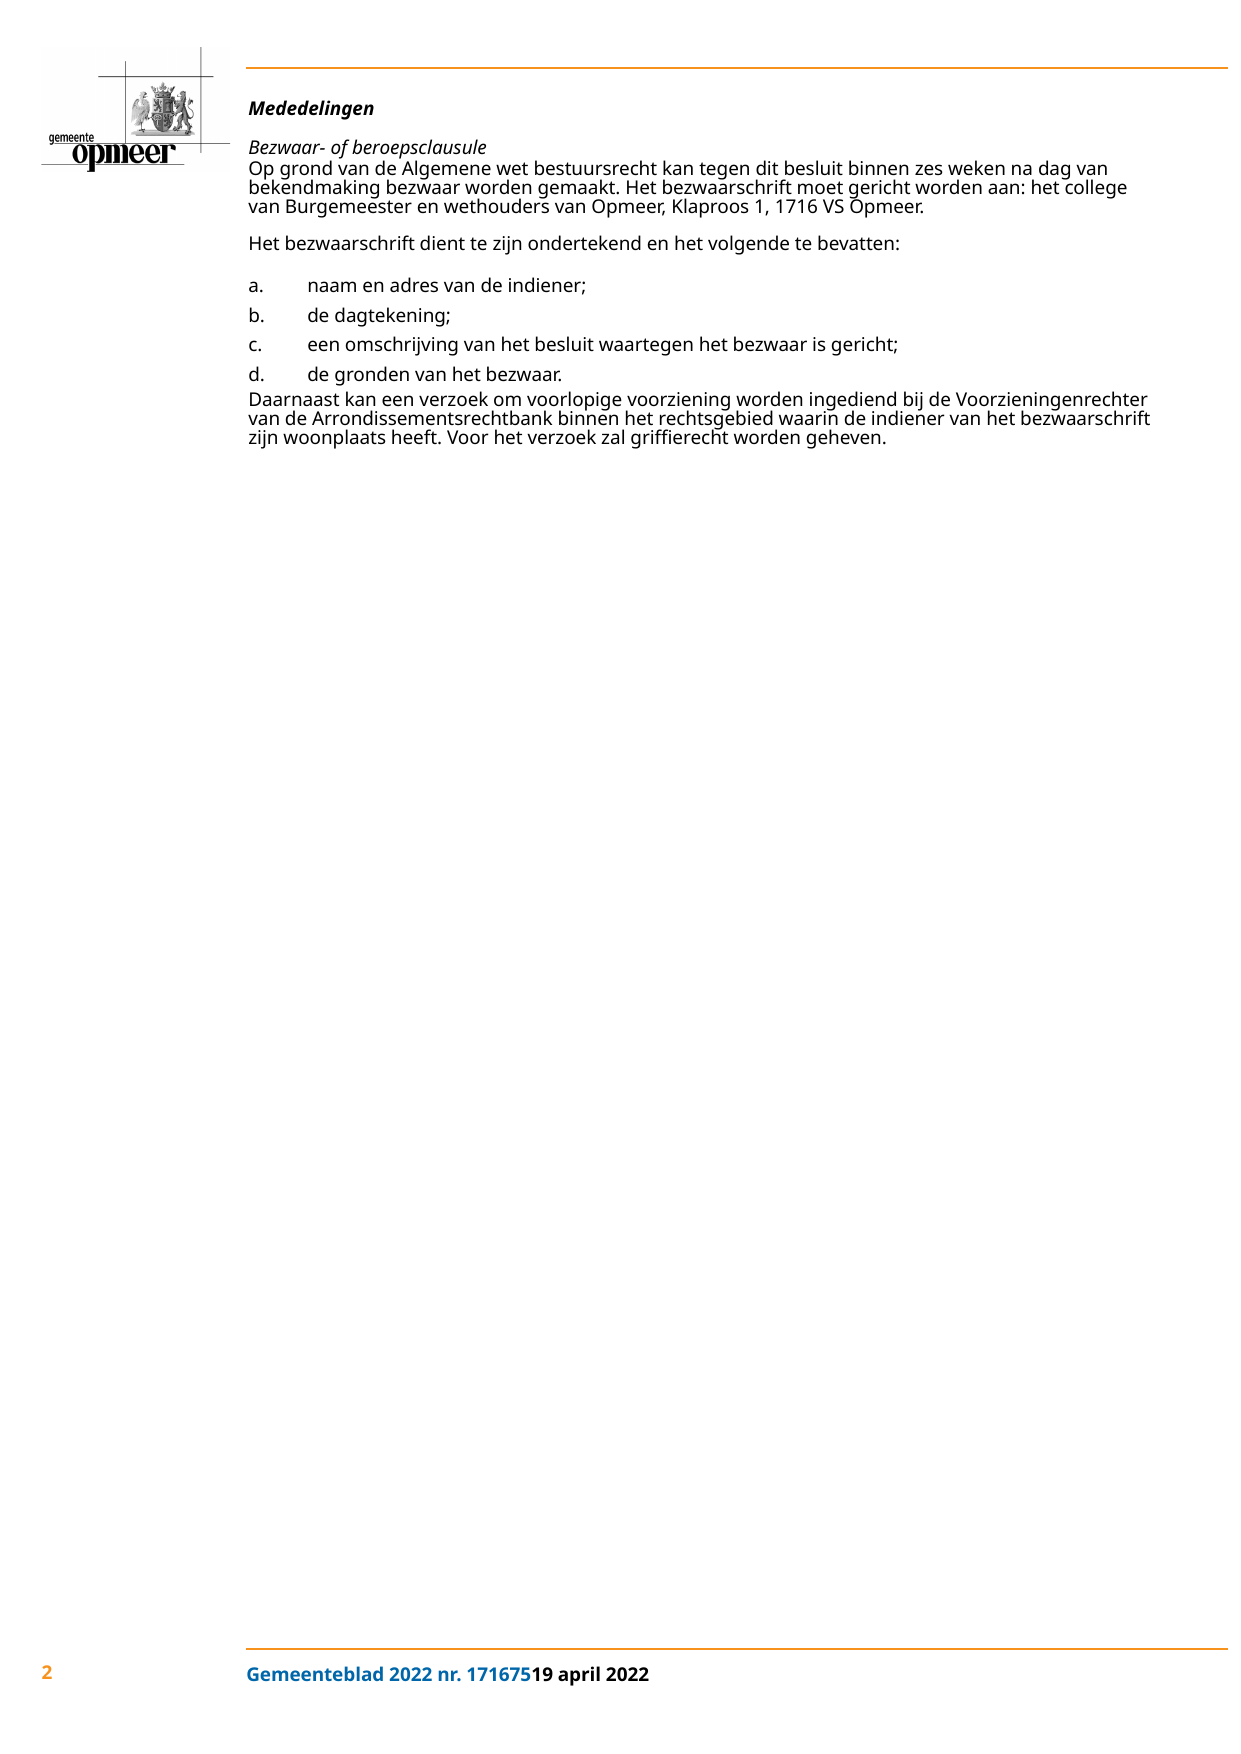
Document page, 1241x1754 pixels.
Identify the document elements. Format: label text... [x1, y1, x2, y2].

text Mededelingen [248, 95, 1152, 121]
text Bezwaar- of beroepsclausule [248, 134, 1152, 160]
list de dagtekening; [248, 302, 1152, 328]
picture [41, 47, 231, 172]
text Daarnaast kan een verzoek om voorlopige voorziening worden ingediend bij de Voorzieningenrechter van de Arrondissementsrechtbank binnen het rechtsgebied waarin de indiener van het bezwaarschrift zijn woonplaats heeft. Voor het verzoek zal griffierecht worden geheven. [248, 391, 1152, 448]
text Het bezwaarschrift dient te zijn ondertekend en het volgende te bevatten: [248, 235, 1152, 254]
list de gronden van het bezwaar. [248, 361, 1152, 387]
text Op grond van de Algemene wet bestuursrecht kan tegen dit besluit binnen zes weken na dag van bekendmaking bezwaar worden gemaakt. Het bezwaarschrift moet gericht worden aan: het college van Burgemeester en wethouders van Opmeer, Klaproos 1, 1716 VS Opmeer. [248, 160, 1152, 218]
list naam en adres van de indiener; [248, 272, 1152, 298]
list een omschrijving van het besluit waartegen het bezwaar is gericht; [248, 331, 1152, 357]
